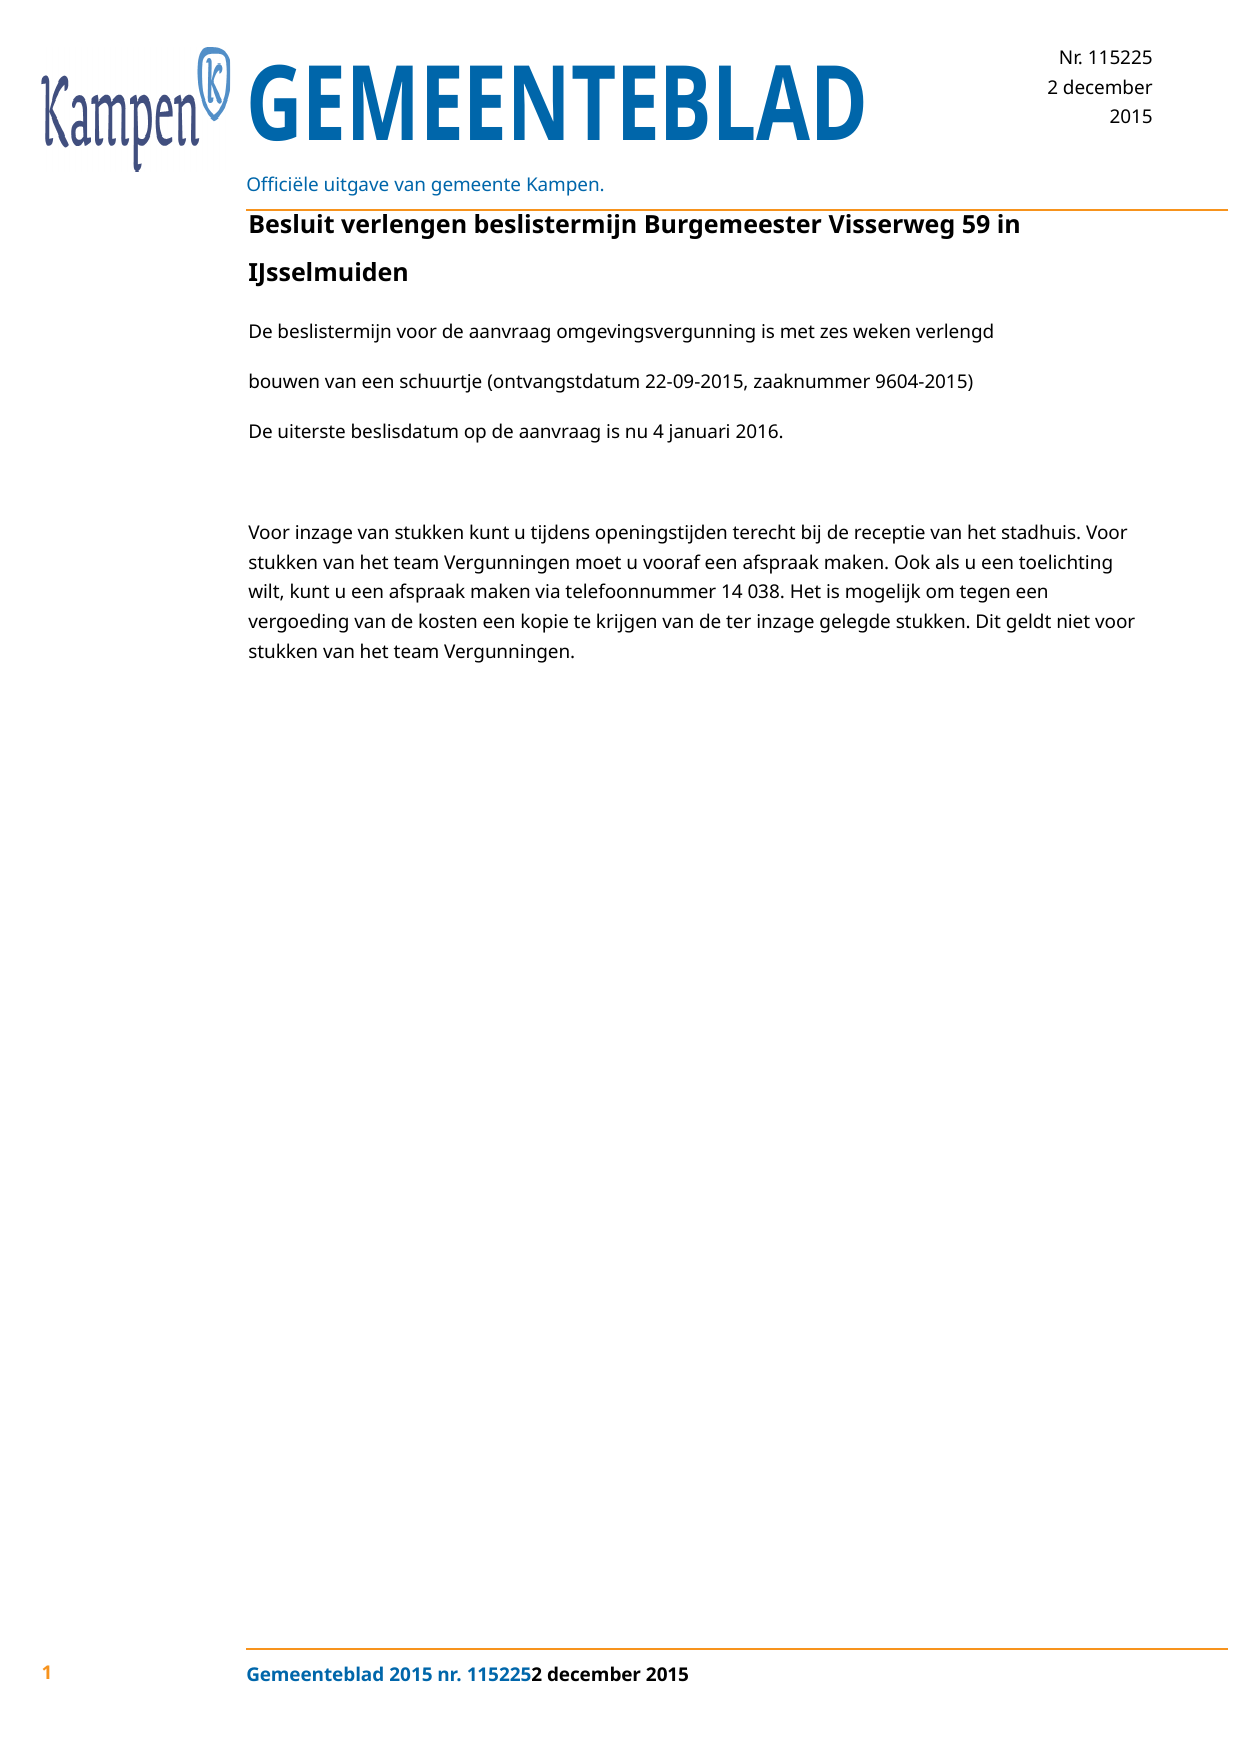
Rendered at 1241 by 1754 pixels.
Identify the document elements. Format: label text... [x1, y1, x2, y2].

text De beslistermijn voor de aanvraag omgevingsvergunning is met zes weken verlengd [248, 318, 1152, 344]
picture [41, 47, 231, 172]
text De uiterste beslisdatum op de aanvraag is nu 4 januari 2016. [248, 419, 1152, 444]
text Voor inzage van stukken kunt u tijdens openingstijden terecht bij de receptie van het stadhuis. Voor stukken van het team Vergunningen moet u vooraf een afspraak maken. Ook als u een toelichting wilt, kunt u een afspraak maken via telefoonnummer 14 038. Het is mogelijk om tegen een vergoeding van de kosten een kopie te krijgen van de ter inzage gelegde stukken. Dit geldt niet voor stukken van het team Vergunningen. [248, 519, 1152, 664]
text bouwen van een schuurtje (ontvangstdatum 22-09-2015, zaaknummer 9604-2015) [248, 368, 1152, 394]
text Besluit verlengen beslistermijn Burgemeester Visserweg 59 in IJsselmuiden [248, 211, 1152, 288]
